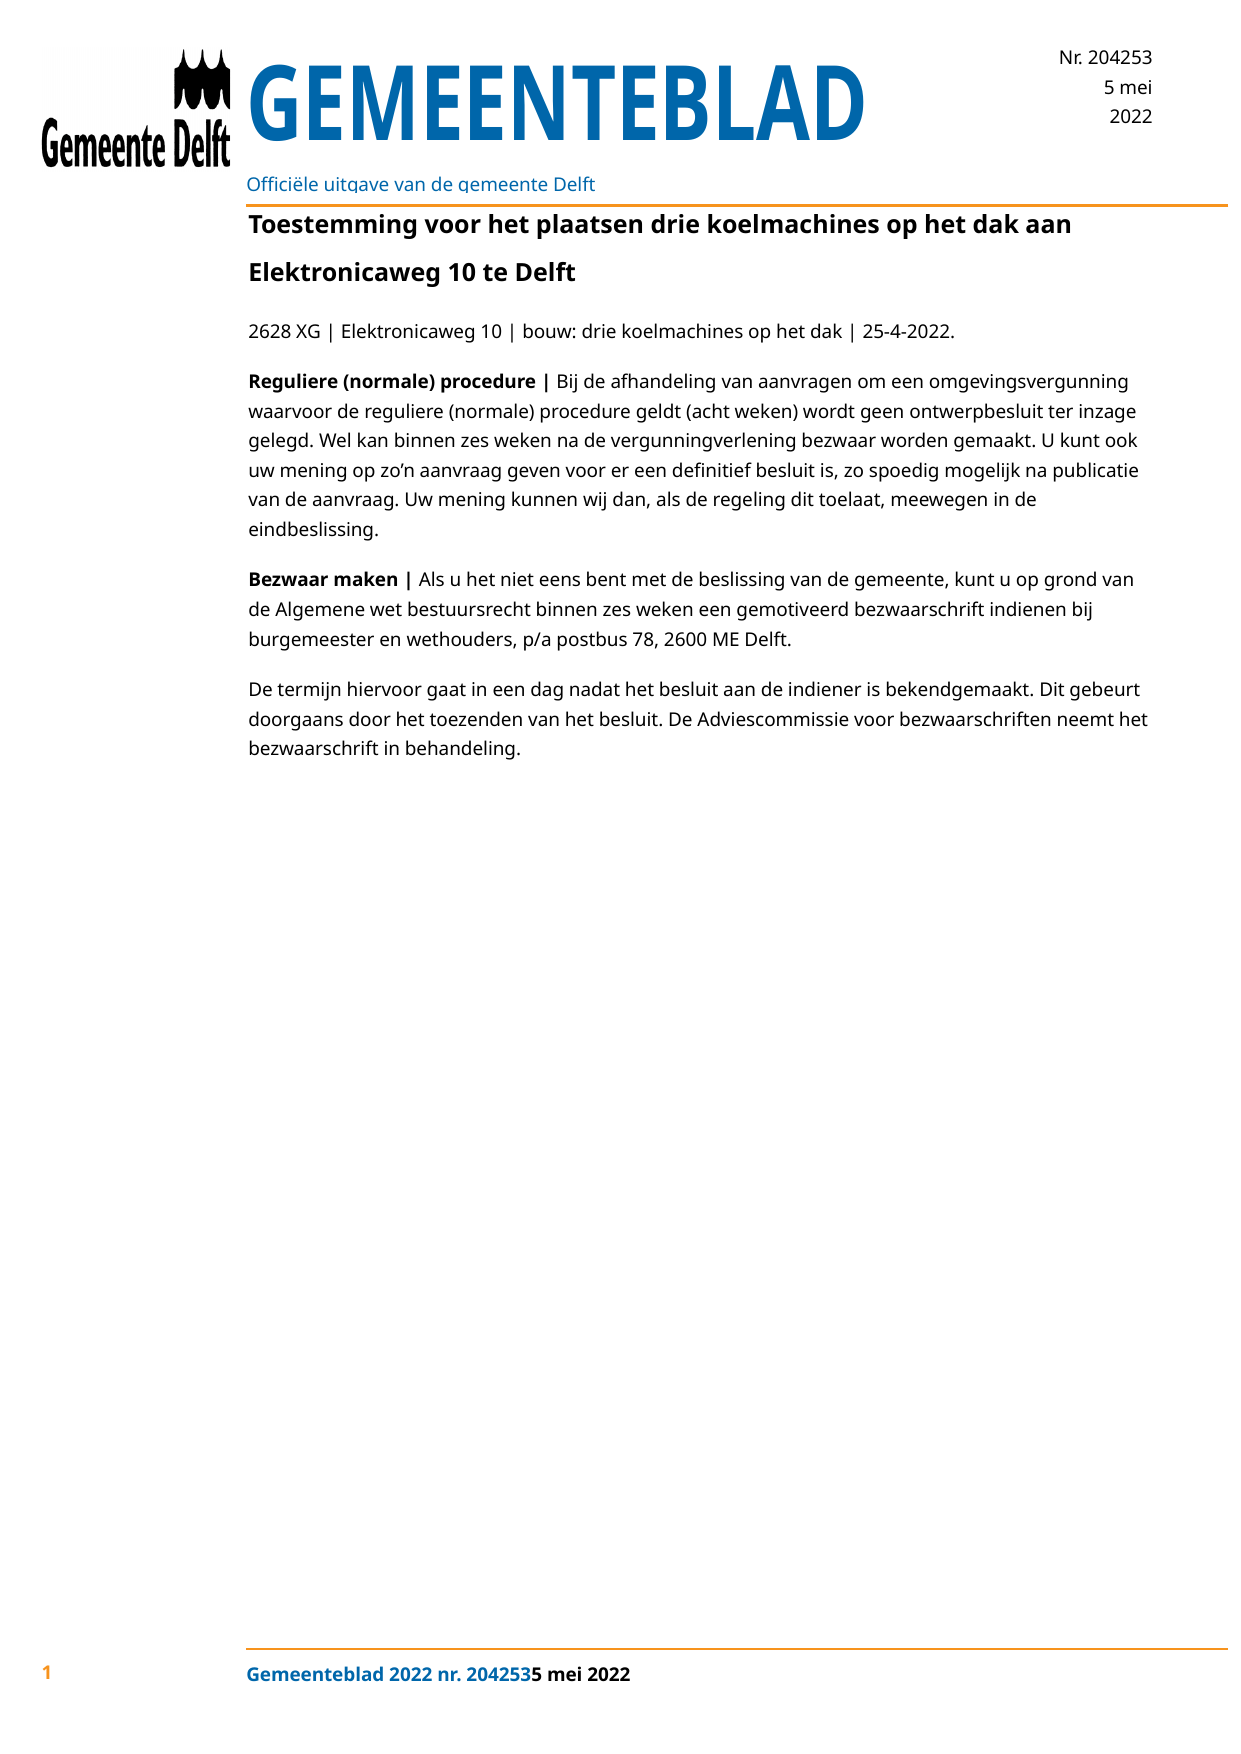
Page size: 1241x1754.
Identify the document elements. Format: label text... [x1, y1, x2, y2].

text Bezwaar maken | Als u het niet eens bent met de beslissing van de gemeente, kunt u op grond van de Algemene wet bestuursrecht binnen zes weken een gemotiveerd bezwaarschrift indienen bij burgemeester en wethouders, p/a postbus 78, 2600 ME Delft. [248, 567, 1152, 652]
text Toestemming voor het plaatsen drie koelmachines op het dak aan Elektronicaweg 10 te Delft [248, 207, 1152, 288]
picture [41, 47, 231, 172]
text De termijn hiervoor gaat in een dag nadat het besluit aan de indiener is bekendgemaakt. Dit gebeurt doorgaans door het toezenden van het besluit. De Adviescommissie voor bezwaarschriften neemt het bezwaarschrift in behandeling. [248, 676, 1152, 761]
text Reguliere (normale) procedure | Bij de afhandeling van aanvragen om een omgevingsvergunning waarvoor de reguliere (normale) procedure geldt (acht weken) wordt geen ontwerpbesluit ter inzage gelegd. Wel kan binnen zes weken na de vergunningverlening bezwaar worden gemaakt. U kunt ook uw mening op zo’n aanvraag geven voor er een definitief besluit is, zo spoedig mogelijk na publicatie van de aanvraag. Uw mening kunnen wij dan, als de regeling dit toelaat, meewegen in de eindbeslissing. [248, 368, 1152, 542]
text 2628 XG | Elektronicaweg 10 | bouw: drie koelmachines op het dak | 25-4-2022. [248, 318, 1152, 344]
